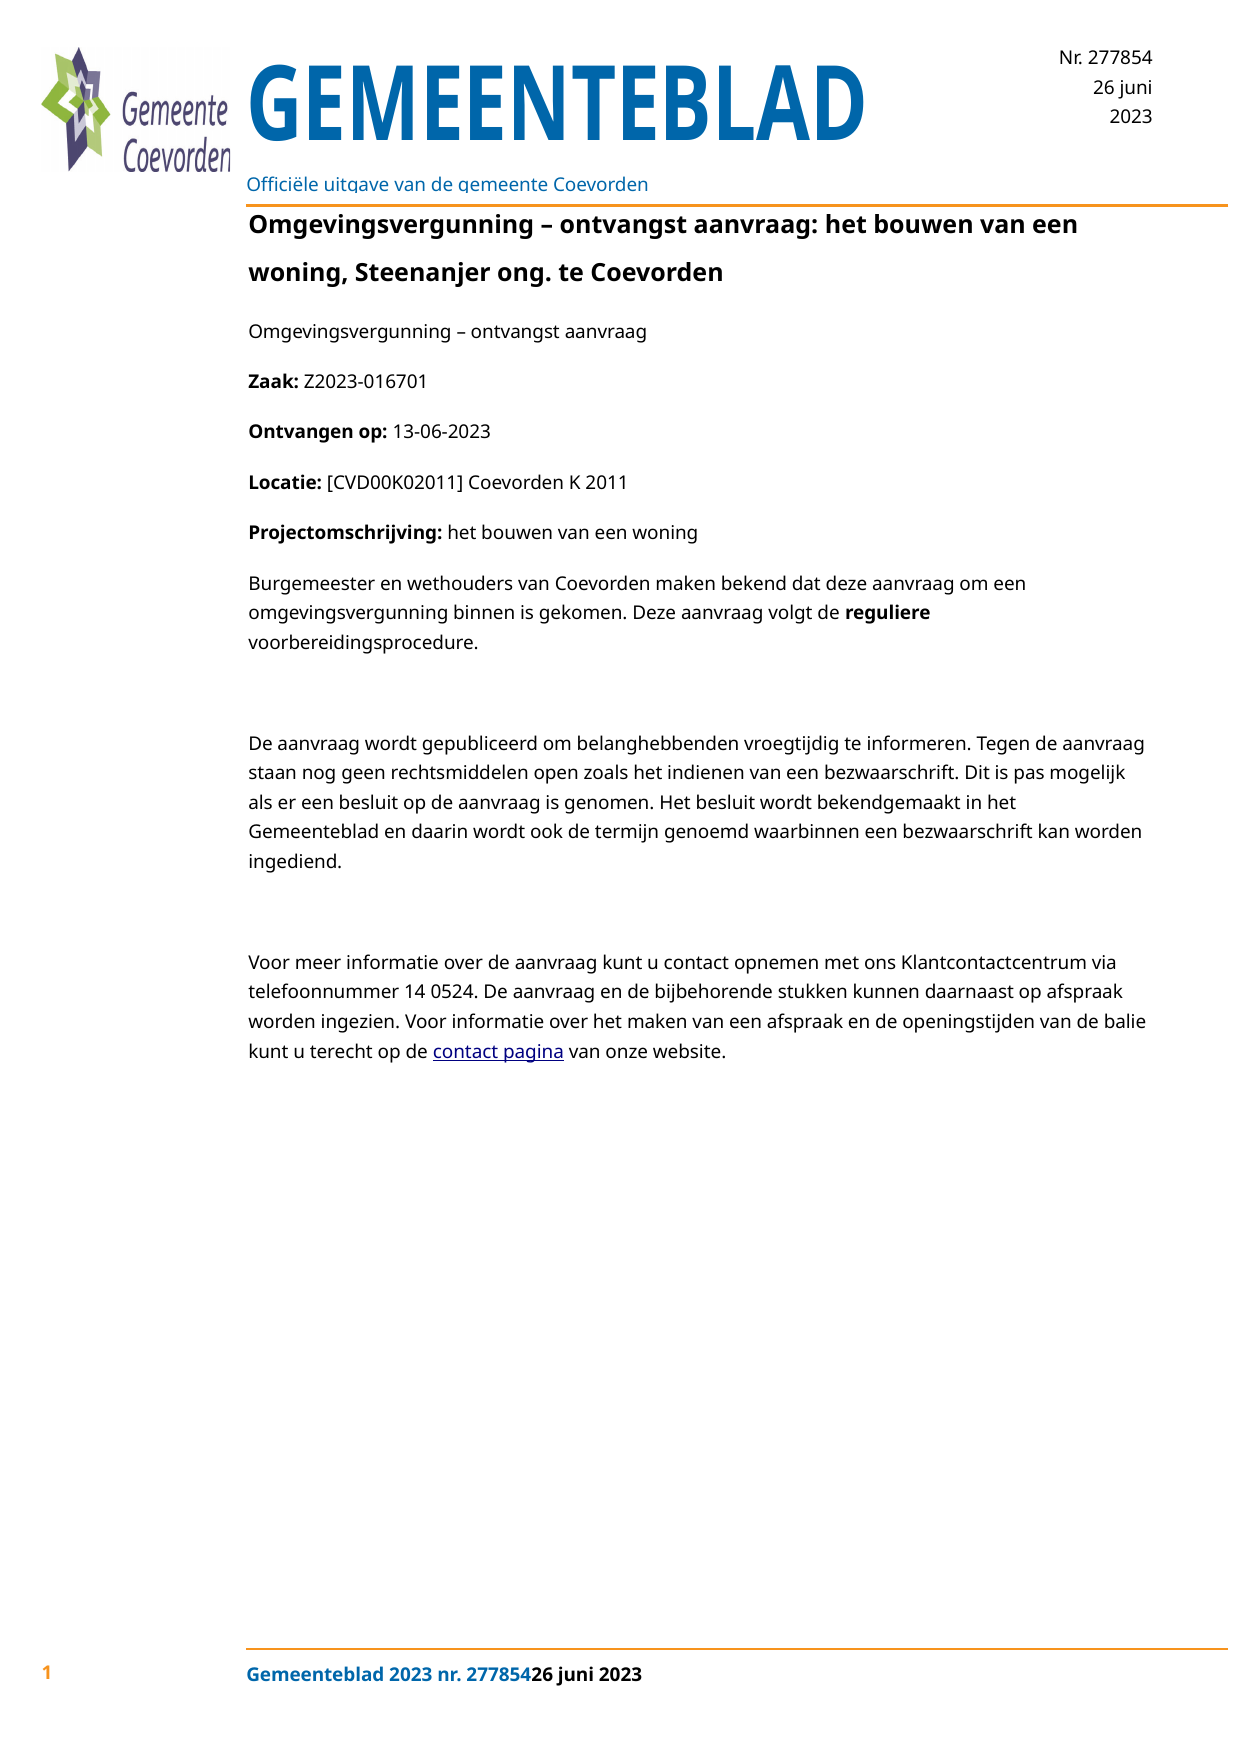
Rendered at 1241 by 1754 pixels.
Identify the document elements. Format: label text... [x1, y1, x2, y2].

text Burgemeester en wethouders van Coevorden maken bekend dat deze aanvraag om een omgevingsvergunning binnen is gekomen. Deze aanvraag volgt de reguliere voorbereidingsprocedure. [248, 570, 1152, 655]
text Locatie: [CVD00K02011] Coevorden K 2011 [248, 469, 1152, 495]
text Omgevingsvergunning – ontvangst aanvraag [248, 318, 1152, 344]
text Omgevingsvergunning – ontvangst aanvraag: het bouwen van een woning, Steenanjer ong. te Coevorden [248, 207, 1152, 288]
picture [41, 47, 231, 172]
text De aanvraag wordt gepubliceerd om belanghebbenden vroegtijdig te informeren. Tegen de aanvraag staan nog geen rechtsmiddelen open zoals het indienen van een bezwaarschrift. Dit is pas mogelijk als er een besluit op de aanvraag is genomen. Het besluit wordt bekendgemaakt in het Gemeenteblad en daarin wordt ook de termijn genoemd waarbinnen een bezwaarschrift kan worden ingediend. [248, 730, 1152, 874]
text Voor meer informatie over de aanvraag kunt u contact opnemen met ons Klantcontactcentrum via telefoonnummer 14 0524. De aanvraag en de bijbehorende stukken kunnen daarnaast op afspraak worden ingezien. Voor informatie over het maken van een afspraak en de openingstijden van de balie kunt u terecht op de contact pagina van onze website. [248, 949, 1152, 1064]
text Projectomschrijving: het bouwen van een woning [248, 519, 1152, 545]
text Zaak: Z2023-016701 [248, 368, 1152, 394]
text Ontvangen op: 13-06-2023 [248, 419, 1152, 444]
